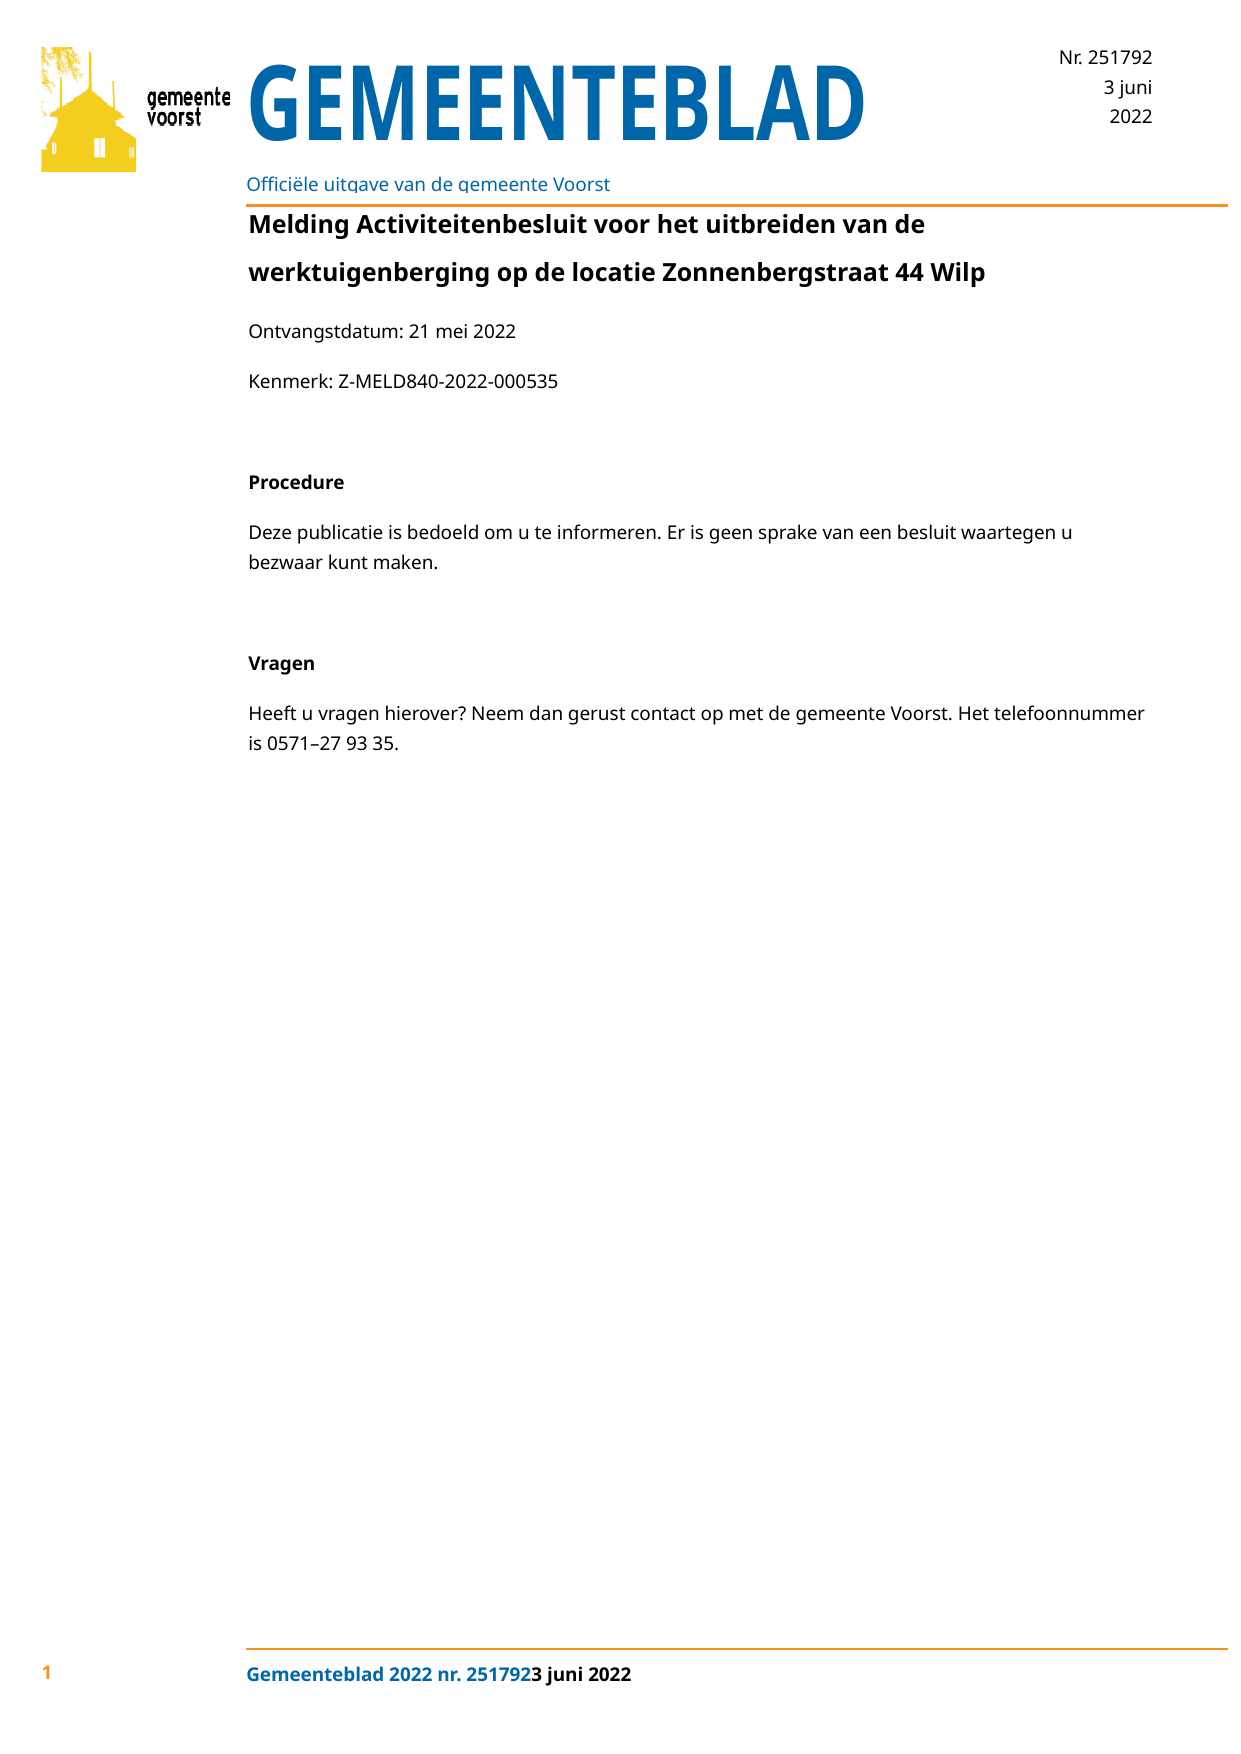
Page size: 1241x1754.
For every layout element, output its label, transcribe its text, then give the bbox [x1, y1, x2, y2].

text Deze publicatie is bedoeld om u te informeren. Er is geen sprake van een besluit waartegen u bezwaar kunt maken. [248, 519, 1152, 575]
text Vragen [248, 650, 1152, 676]
text Ontvangstdatum: 21 mei 2022 [248, 318, 1152, 344]
text Melding Activiteitenbesluit voor het uitbreiden van de werktuigenberging op de locatie Zonnenbergstraat 44 Wilp [248, 207, 1152, 288]
text Heeft u vragen hierover? Neem dan gerust contact op met de gemeente Voorst. Het telefoonnummer is 0571–27 93 35. [248, 700, 1152, 756]
picture [41, 47, 231, 172]
text Procedure [248, 469, 1152, 495]
text Kenmerk: Z-MELD840-2022-000535 [248, 368, 1152, 394]
